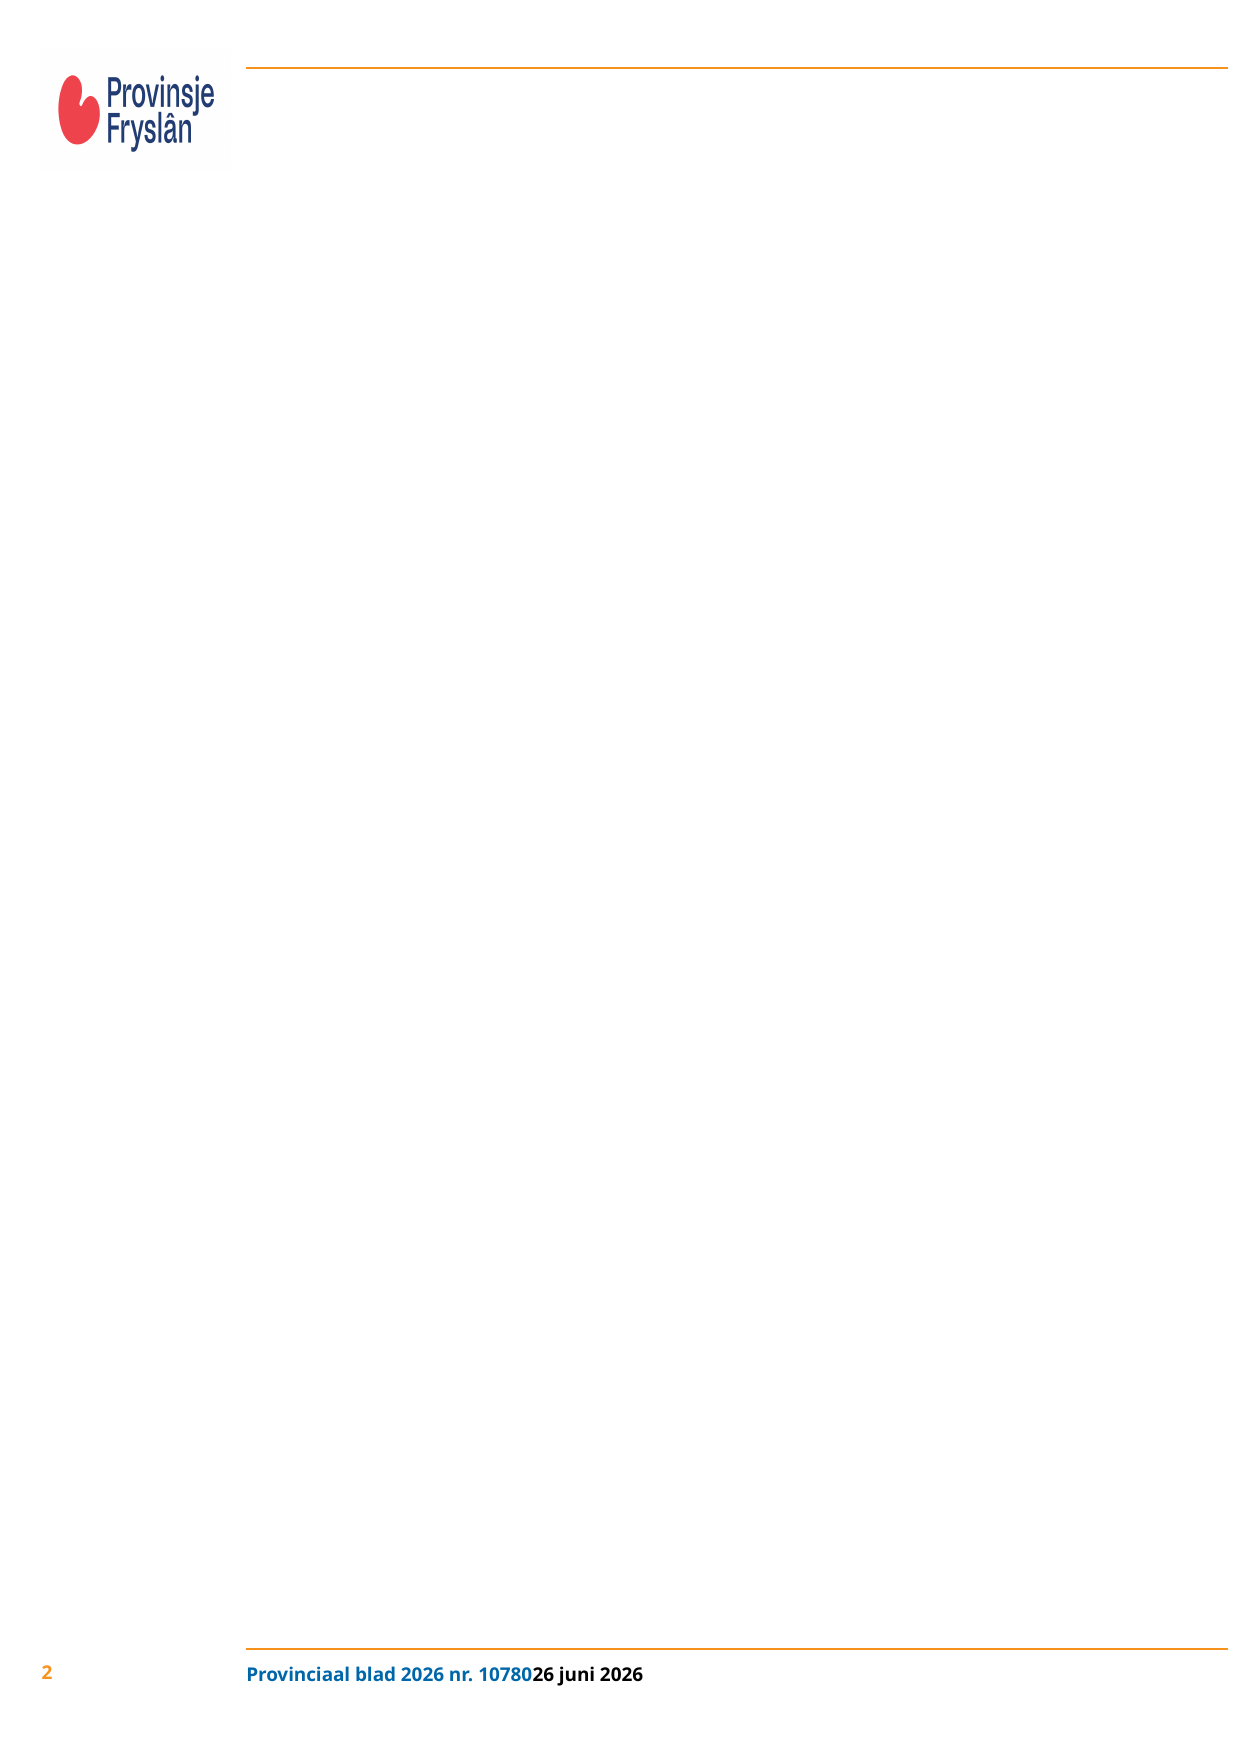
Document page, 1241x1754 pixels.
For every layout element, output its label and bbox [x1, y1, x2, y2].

picture [41, 47, 231, 172]
